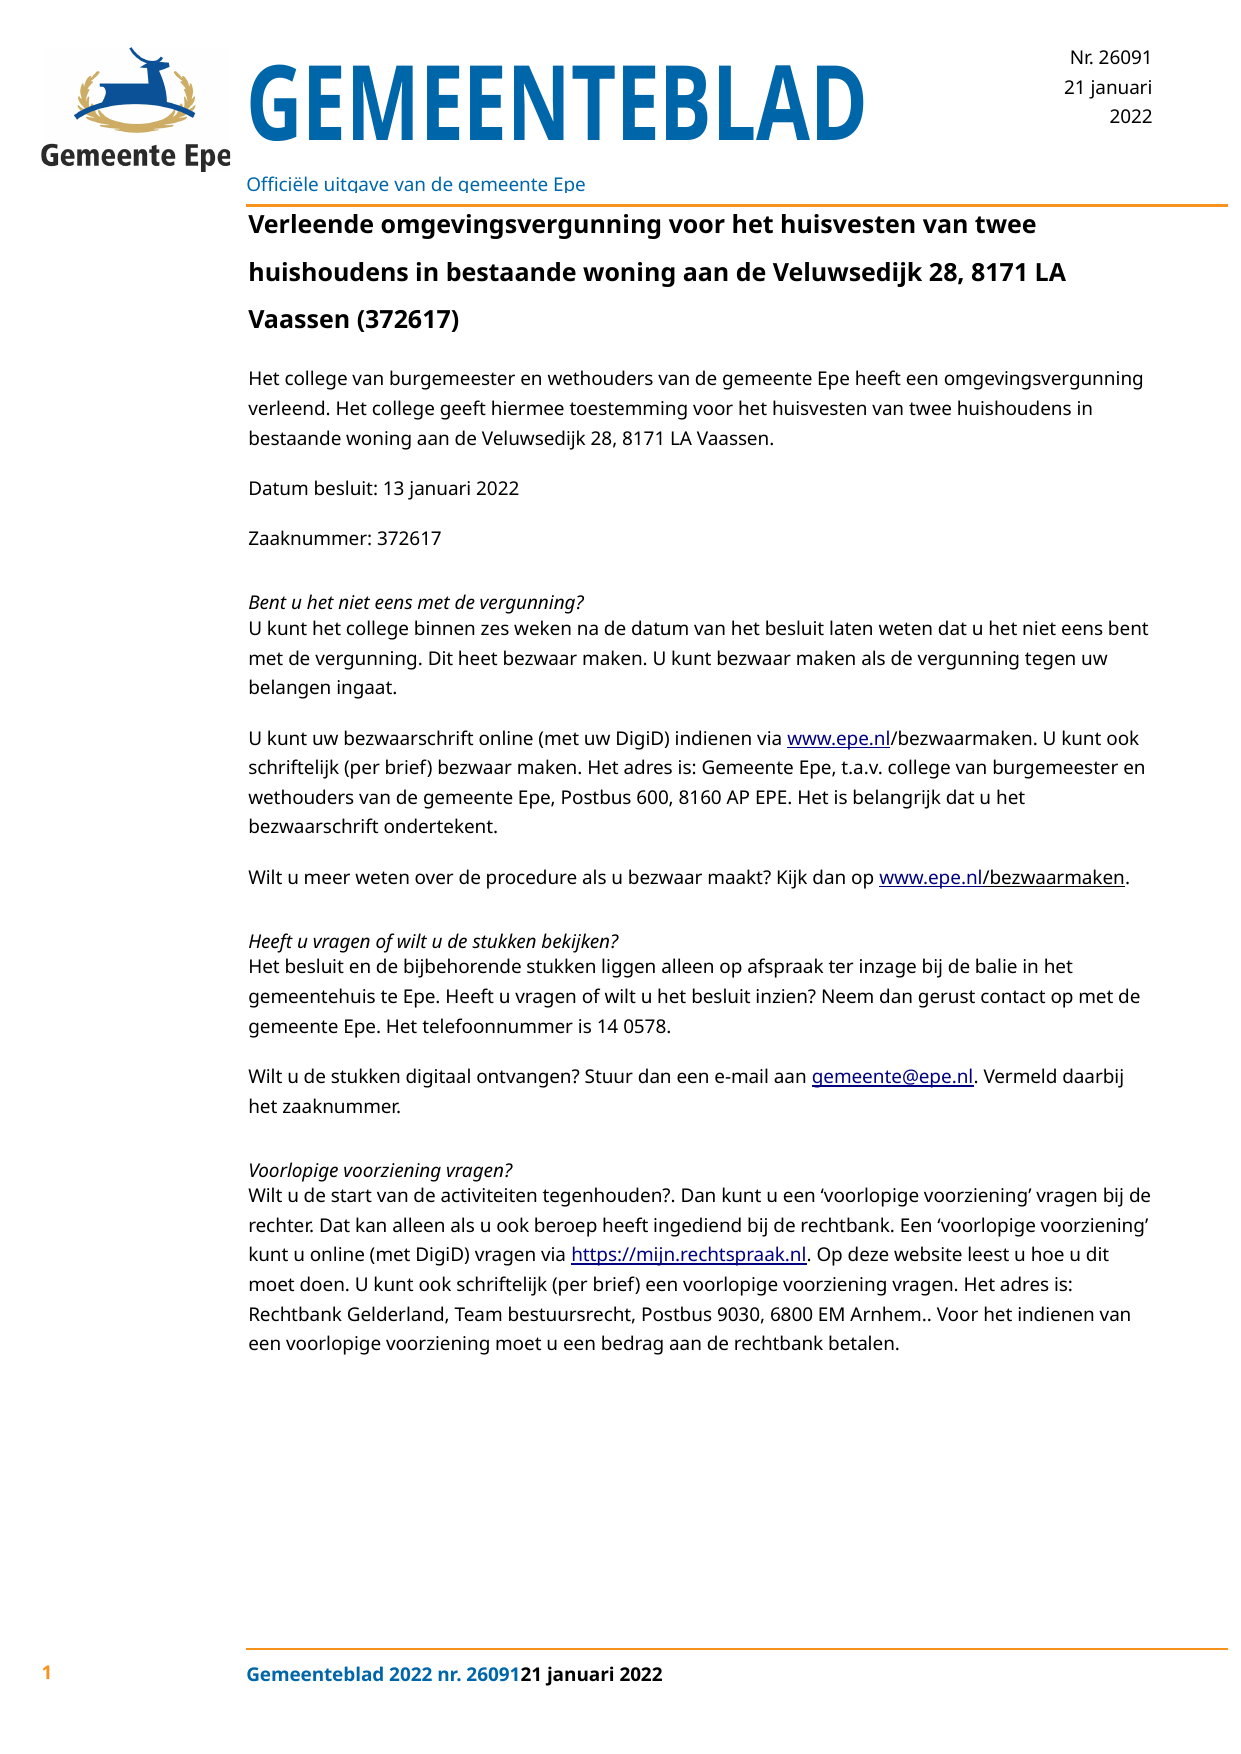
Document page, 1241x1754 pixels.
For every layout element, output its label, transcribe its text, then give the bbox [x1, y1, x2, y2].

text Zaaknummer: 372617 [248, 526, 1152, 551]
text Het besluit en de bijbehorende stukken liggen alleen op afspraak ter inzage bij de balie in het gemeentehuis te Epe. Heeft u vragen of wilt u het besluit inzien? Neem dan gerust contact op met de gemeente Epe. Het telefoonnummer is 14 0578. [248, 954, 1152, 1038]
text Wilt u de stukken digitaal ontvangen? Stuur dan een e-mail aan gemeente@epe.nl. Vermeld daarbij het zaaknummer. [248, 1063, 1152, 1118]
text Datum besluit: 13 januari 2022 [248, 475, 1152, 501]
text Het college van burgemeester en wethouders van de gemeente Epe heeft een omgevingsvergunning verleend. Het college geeft hiermee toestemming voor het huisvesten van twee huishoudens in bestaande woning aan de Veluwsedijk 28, 8171 LA Vaassen. [248, 366, 1152, 450]
text U kunt het college binnen zes weken na de datum van het besluit laten weten dat u het niet eens bent met de vergunning. Dit heet bezwaar maken. U kunt bezwaar maken als de vergunning tegen uw belangen ingaat. [248, 615, 1152, 700]
text Wilt u de start van de activiteiten tegenhouden?. Dan kunt u een ‘voorlopige voorziening’ vragen bij de rechter. Dat kan alleen als u ook beroep heeft ingediend bij de rechtbank. Een ‘voorlopige voorziening’ kunt u online (met DigiD) vragen via https://mijn.rechtspraak.nl. Op deze website leest u hoe u dit moet doen. U kunt ook schriftelijk (per brief) een voorlopige voorziening vragen. Het adres is: Rechtbank Gelderland, Team bestuursrecht, Postbus 9030, 6800 EM Arnhem.. Voor het indienen van een voorlopige voorziening moet u een bedrag aan de rechtbank betalen. [248, 1182, 1152, 1356]
text Voorlopige voorziening vragen? [248, 1157, 1152, 1182]
text Verleende omgevingsvergunning voor het huisvesten van twee huishoudens in bestaande woning aan de Veluwsedijk 28, 8171 LA Vaassen (372617) [248, 207, 1152, 336]
text U kunt uw bezwaarschrift online (met uw DigiD) indienen via www.epe.nl/bezwaarmaken. U kunt ook schriftelijk (per brief) bezwaar maken. Het adres is: Gemeente Epe, t.a.v. college van burgemeester en wethouders van de gemeente Epe, Postbus 600, 8160 AP EPE. Het is belangrijk dat u het bezwaarschrift ondertekent. [248, 725, 1152, 839]
text Heeft u vragen of wilt u de stukken bekijken? [248, 928, 1152, 954]
text Wilt u meer weten over de procedure als u bezwaar maakt? Kijk dan op www.epe.nl/bezwaarmaken. [248, 864, 1152, 890]
text Bent u het niet eens met de vergunning? [248, 589, 1152, 615]
picture [41, 47, 231, 172]
